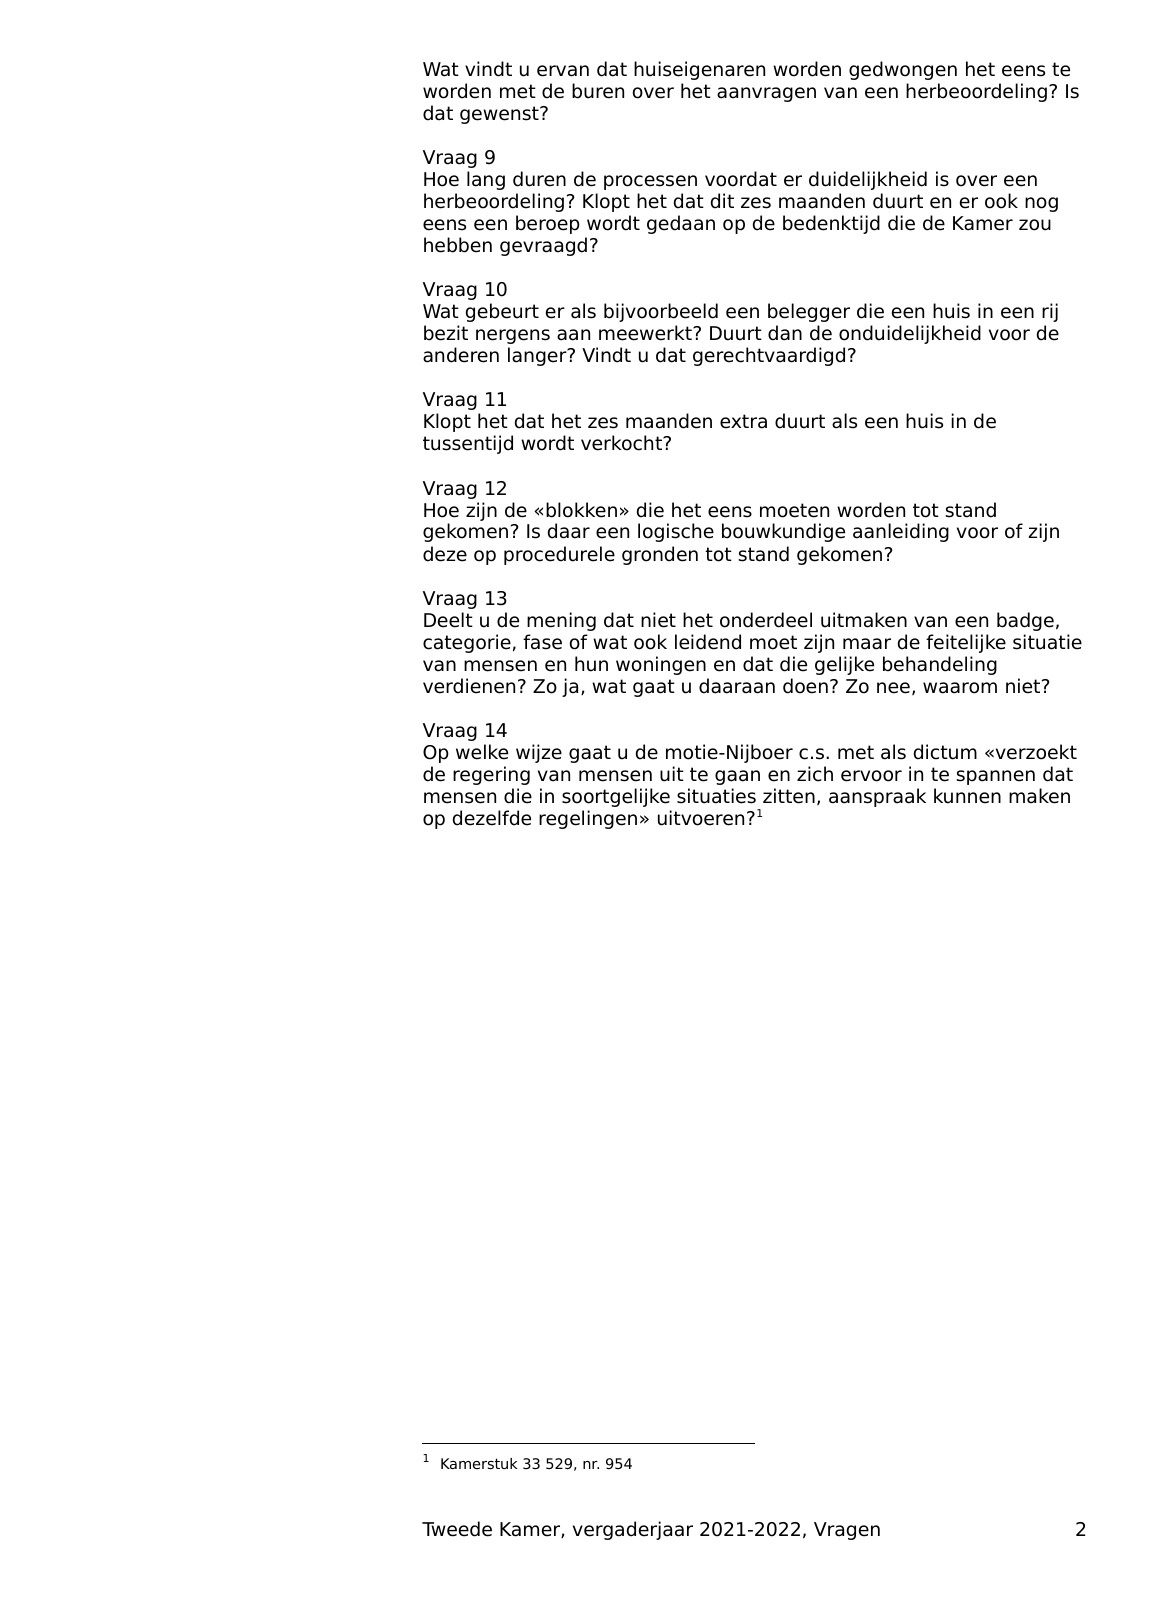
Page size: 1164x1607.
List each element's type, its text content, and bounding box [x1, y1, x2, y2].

text Klopt het dat het zes maanden extra duurt als een huis in de tussentijd wordt verkocht? [422, 411, 1087, 455]
text Vraag 13 [422, 588, 1087, 609]
text Vraag 10 [422, 279, 1087, 301]
text Wat gebeurt er als bijvoorbeeld een belegger die een huis in een rij bezit nergens aan meewerkt? Duurt dan de onduidelijkheid voor de anderen langer? Vindt u dat gerechtvaardigd? [422, 301, 1087, 367]
text Vraag 9 [422, 147, 1087, 169]
text Hoe zijn de «blokken» die het eens moeten worden tot stand gekomen? Is daar een logische bouwkundige aanleiding voor of zijn deze op procedurele gronden tot stand gekomen? [422, 499, 1087, 565]
text Deelt u de mening dat niet het onderdeel uitmaken van een badge, categorie, fase of wat ook leidend moet zijn maar de feitelijke situatie van mensen en hun woningen en dat die gelijke behandeling verdienen? Zo ja, wat gaat u daaraan doen? Zo nee, waarom niet? [422, 609, 1087, 697]
text Vraag 12 [422, 477, 1087, 499]
text Wat vindt u ervan dat huiseigenaren worden gedwongen het eens te worden met de buren over het aanvragen van een herbeoordeling? Is dat gewenst? [422, 59, 1087, 125]
text Vraag 14 [422, 720, 1087, 742]
text Kamerstuk 33 529, nr. 954 [422, 1452, 1087, 1474]
text Hoe lang duren de processen voordat er duidelijkheid is over een herbeoordeling? Klopt het dat dit zes maanden duurt en er ook nog eens een beroep wordt gedaan op de bedenktijd die de Kamer zou hebben gevraagd? [422, 169, 1087, 257]
text Op welke wijze gaat u de motie-Nijboer c.s. met als dictum «verzoekt de regering van mensen uit te gaan en zich ervoor in te spannen dat mensen die in soortgelijke situaties zitten, aanspraak kunnen maken op dezelfde regelingen» uitvoeren? [422, 742, 1087, 829]
text Vraag 11 [422, 389, 1087, 411]
